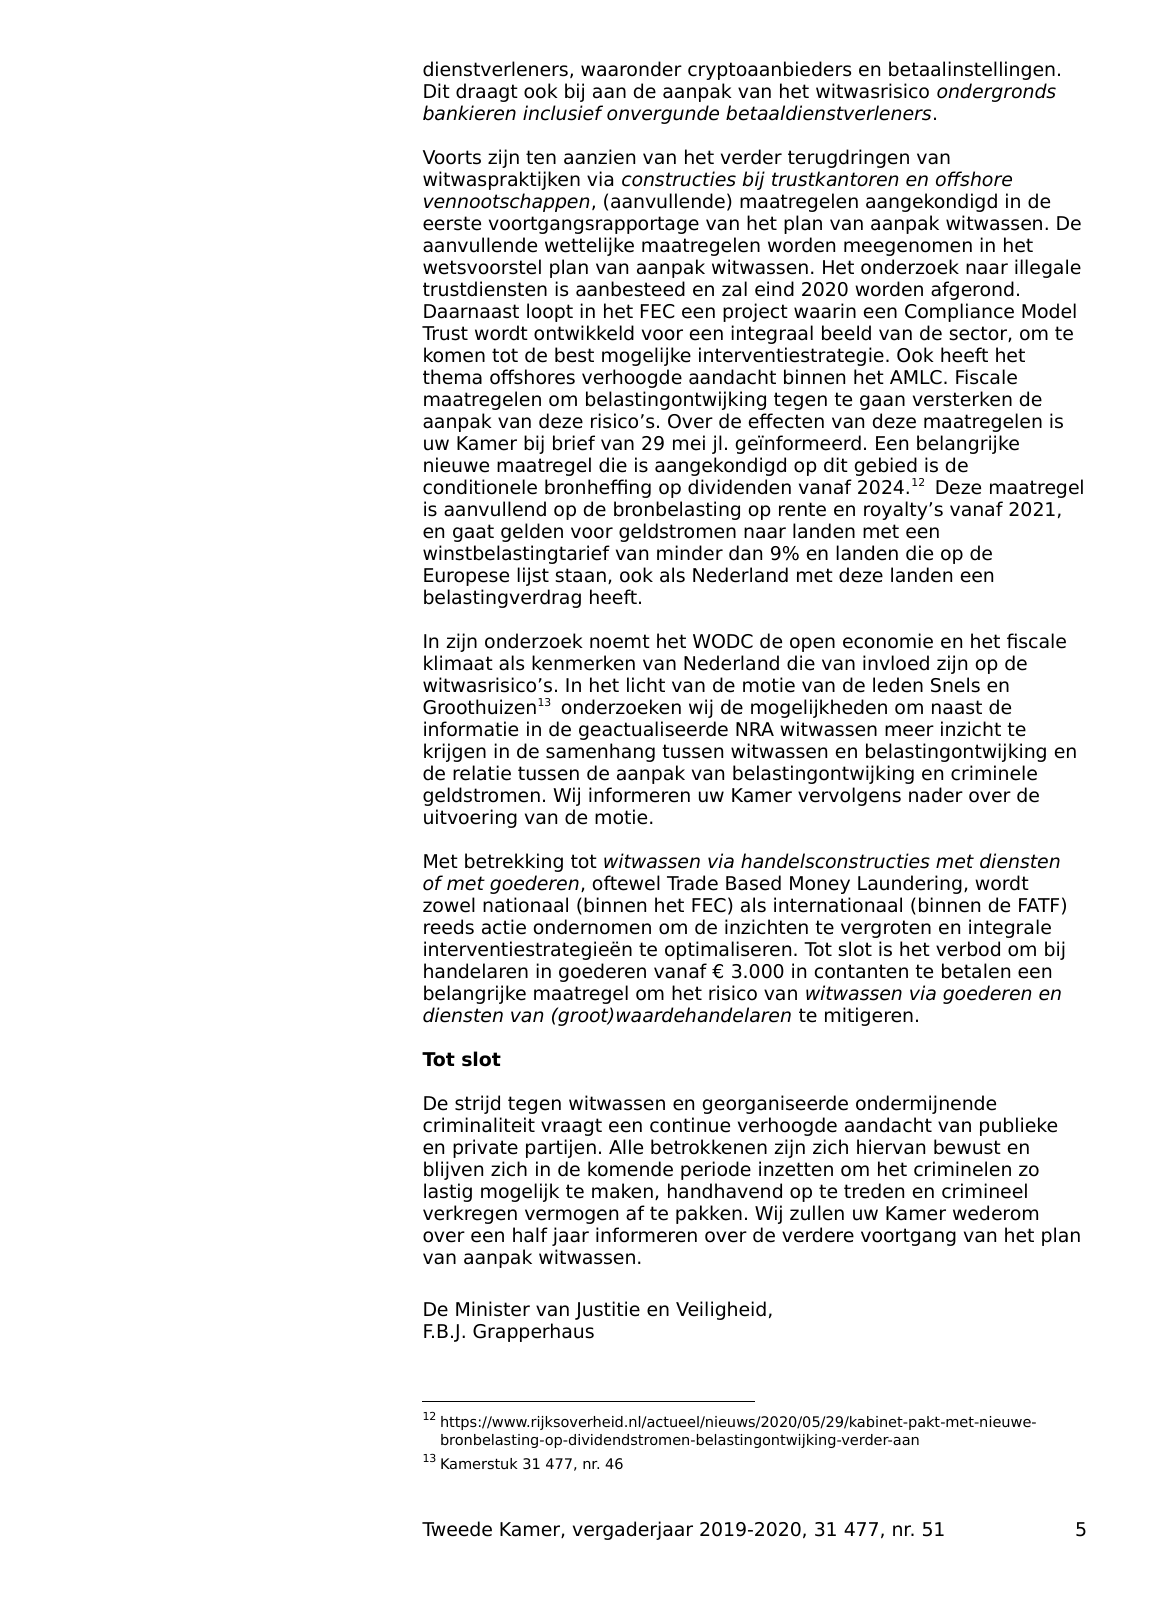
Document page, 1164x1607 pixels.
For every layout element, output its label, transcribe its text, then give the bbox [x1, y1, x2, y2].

subtitle Tot slot [422, 1049, 1087, 1071]
text De Minister van Justitie en Veiligheid, F.B.J. Grapperhaus [422, 1299, 1087, 1343]
text Kamerstuk 31 477, nr. 46 [422, 1452, 1087, 1474]
text Met betrekking tot witwassen via handelsconstructies met diensten of met goederen, oftewel Trade Based Money Laundering, wordt zowel nationaal (binnen het FEC) als internationaal (binnen de FATF) reeds actie ondernomen om de inzichten te vergroten en integrale interventiestrategieën te optimaliseren. Tot slot is het verbod om bij handelaren in goederen vanaf € 3.000 in contanten te betalen een belangrijke maatregel om het risico van witwassen via goederen en diensten van (groot)waardehandelaren te mitigeren. [422, 851, 1087, 1027]
text https://www.rijksoverheid.nl/actueel/nieuws/2020/05/29/kabinet-pakt-met-nieuwe-bronbelasting-op-dividendstromen-belastingontwijking-verder-aan [422, 1410, 1087, 1449]
text In zijn onderzoek noemt het WODC de open economie en het fiscale klimaat als kenmerken van Nederland die van invloed zijn op de witwasrisico’s. In het licht van de motie van de leden Snels en Groothuizen onderzoeken wij de mogelijkheden om naast de informatie in de geactualiseerde NRA witwassen meer inzicht te krijgen in de samenhang tussen witwassen en belastingontwijking en de relatie tussen de aanpak van belastingontwijking en criminele geldstromen. Wij informeren uw Kamer vervolgens nader over de uitvoering van de motie. [422, 631, 1087, 829]
text De strijd tegen witwassen en georganiseerde ondermijnende criminaliteit vraagt een continue verhoogde aandacht van publieke en private partijen. Alle betrokkenen zijn zich hiervan bewust en blijven zich in de komende periode inzetten om het criminelen zo lastig mogelijk te maken, handhavend op te treden en crimineel verkregen vermogen af te pakken. Wij zullen uw Kamer wederom over een half jaar informeren over de verdere voortgang van het plan van aanpak witwassen. [422, 1093, 1087, 1269]
text Voorts zijn ten aanzien van het verder terugdringen van witwaspraktijken via constructies bij trustkantoren en offshore vennootschappen, (aanvullende) maatregelen aangekondigd in de eerste voortgangsrapportage van het plan van aanpak witwassen. De aanvullende wettelijke maatregelen worden meegenomen in het wetsvoorstel plan van aanpak witwassen. Het onderzoek naar illegale trustdiensten is aanbesteed en zal eind 2020 worden afgerond. Daarnaast loopt in het FEC een project waarin een Compliance Model Trust wordt ontwikkeld voor een integraal beeld van de sector, om te komen tot de best mogelijke interventiestrategie. Ook heeft het thema offshores verhoogde aandacht binnen het AMLC. Fiscale maatregelen om belastingontwijking tegen te gaan versterken de aanpak van deze risico’s. Over de effecten van deze maatregelen is uw Kamer bij brief van 29 mei jl. geïnformeerd. Een belangrijke nieuwe maatregel die is aangekondigd op dit gebied is de conditionele bronheffing op dividenden vanaf 2024. Deze maatregel is aanvullend op de bronbelasting op rente en royalty’s vanaf 2021, en gaat gelden voor geldstromen naar landen met een winstbelastingtarief van minder dan 9% en landen die op de Europese lijst staan, ook als Nederland met deze landen een belastingverdrag heeft. [422, 147, 1087, 609]
text dienstverleners, waaronder cryptoaanbieders en betaalinstellingen. Dit draagt ook bij aan de aanpak van het witwasrisico ondergronds bankieren inclusief onvergunde betaaldienstverleners. [422, 59, 1087, 125]
